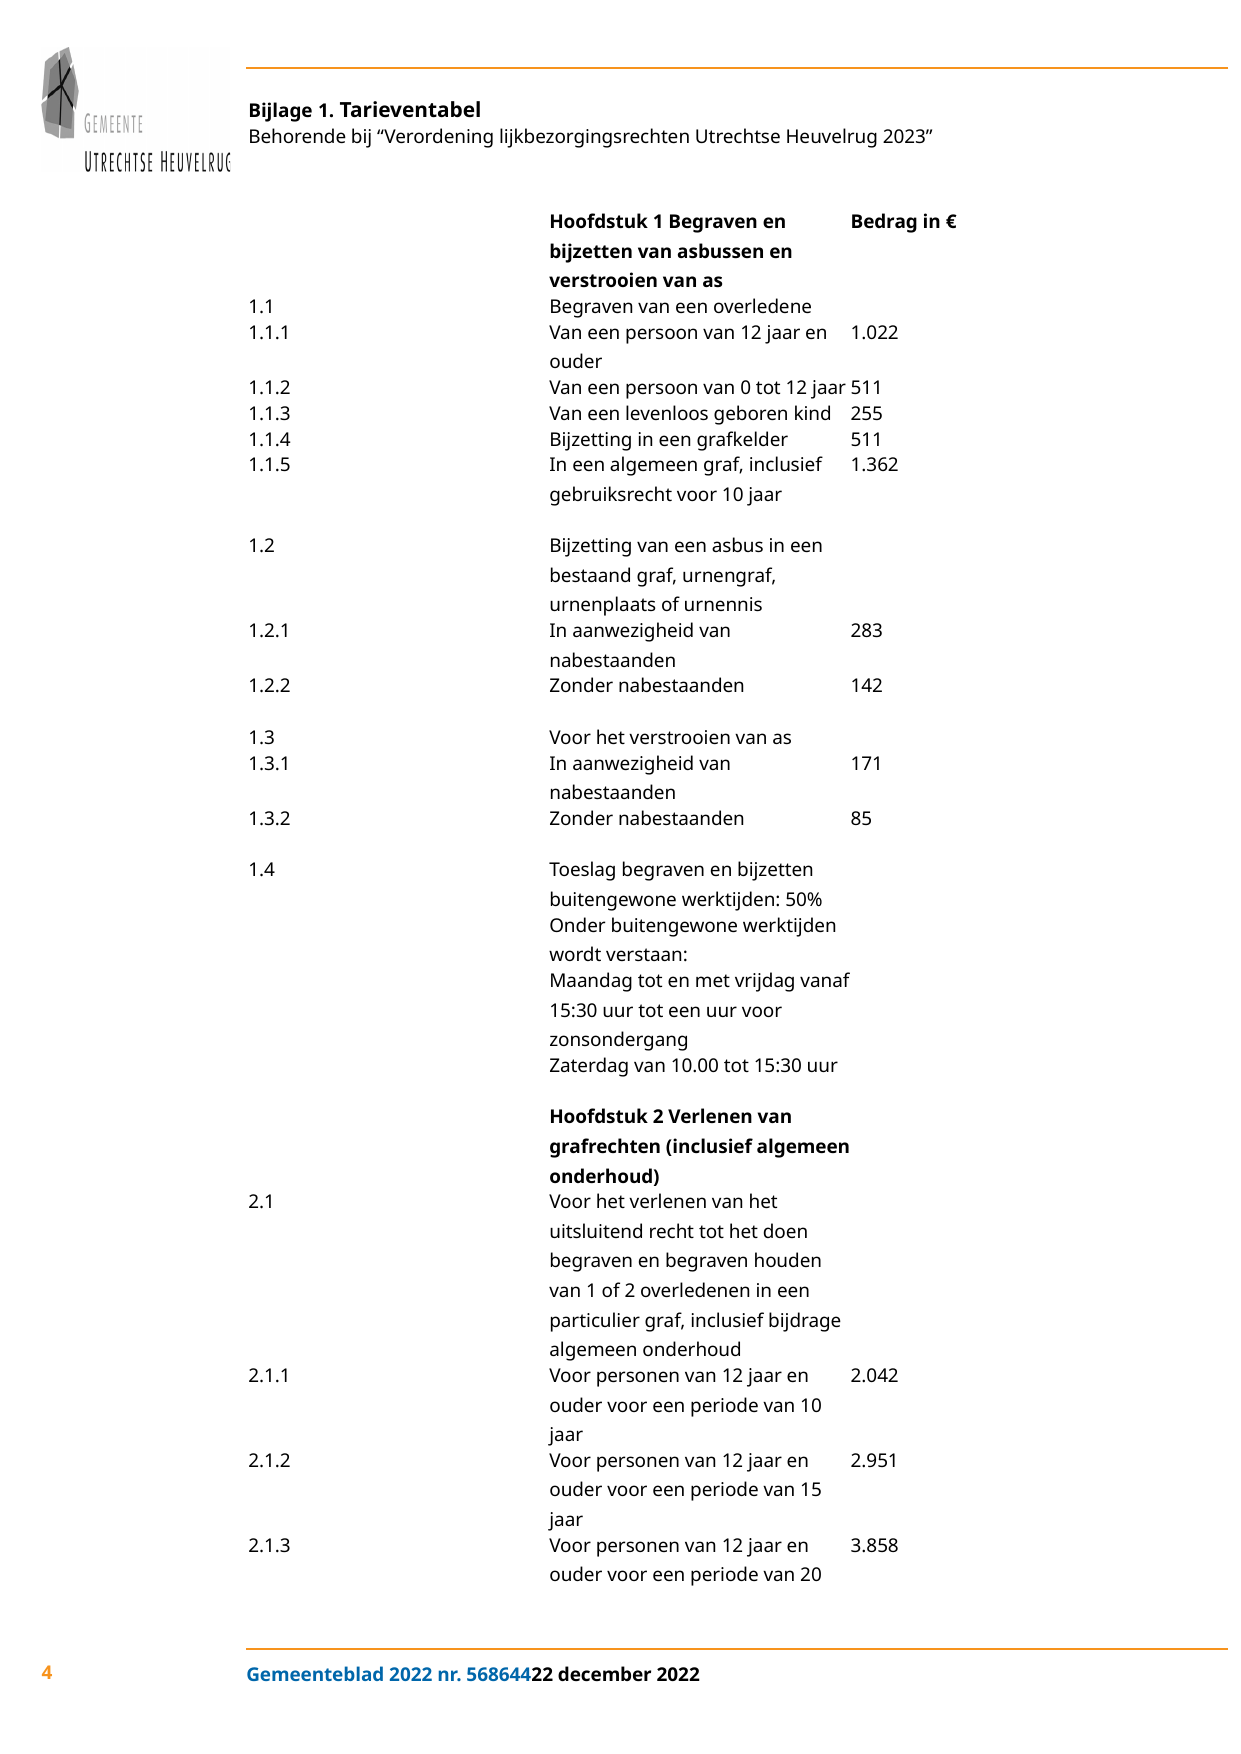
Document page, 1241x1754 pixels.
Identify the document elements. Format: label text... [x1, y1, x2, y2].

table_cell Hoofdstuk 1 Begraven en bijzetten van asbussen en verstrooien van as [549, 208, 850, 293]
table_cell [850, 1104, 1152, 1188]
table_cell 1.2 [248, 533, 549, 617]
table_cell Voor het verstrooien van as [549, 724, 850, 750]
table_cell Bijzetting van een asbus in een bestaand graf, urnengraf, urnenplaats of urnennis [549, 533, 850, 617]
table_cell 1.3 [248, 724, 549, 750]
table_cell Voor personen van 12 jaar en ouder voor een periode van 10 jaar [549, 1362, 850, 1447]
table_cell [549, 1078, 850, 1104]
table_cell 2.1.1 [248, 1362, 549, 1447]
table_header [248, 183, 549, 208]
table_cell [549, 699, 850, 724]
table_cell [850, 912, 1152, 967]
table_cell Toeslag begraven en bijzetten buitengewone werktijden: 50% [549, 857, 850, 912]
table_cell [549, 507, 850, 532]
table_cell [549, 831, 850, 857]
table_cell [850, 1052, 1152, 1078]
table_cell 1.1.3 [248, 400, 549, 426]
table_cell [248, 699, 549, 724]
table_cell Bedrag in € [850, 208, 1152, 293]
table_cell 2.1.3 [248, 1532, 549, 1587]
table_cell [248, 831, 549, 857]
table_cell 1.1.2 [248, 374, 549, 400]
table_cell 1.4 [248, 857, 549, 912]
table_cell [248, 1078, 549, 1104]
table_cell [850, 293, 1152, 319]
table_cell 171 [850, 750, 1152, 805]
table_header [549, 183, 850, 208]
table_cell [850, 724, 1152, 750]
table_cell Van een persoon van 12 jaar en ouder [549, 319, 850, 374]
table_cell [248, 208, 549, 293]
table_cell 511 [850, 374, 1152, 400]
table_cell 1.3.1 [248, 750, 549, 805]
table_cell [248, 507, 549, 532]
picture [41, 47, 231, 172]
table_cell In aanwezigheid van nabestaanden [549, 750, 850, 805]
table_cell Zaterdag van 10.00 tot 15:30 uur [549, 1052, 850, 1078]
table_cell [850, 857, 1152, 912]
table_cell 2.951 [850, 1447, 1152, 1532]
table_cell 2.042 [850, 1362, 1152, 1447]
table_cell Voor personen van 12 jaar en ouder voor een periode van 20 [549, 1532, 850, 1587]
table_cell [248, 912, 549, 967]
table_cell [850, 1189, 1152, 1362]
table_cell 1.1.4 [248, 426, 549, 451]
table_cell 1.362 [850, 451, 1152, 507]
table_cell [248, 1052, 549, 1078]
table_cell [850, 533, 1152, 617]
table_cell In aanwezigheid van nabestaanden [549, 618, 850, 673]
table_cell [850, 967, 1152, 1052]
table_cell [248, 967, 549, 1052]
table_cell Bijzetting in een grafkelder [549, 426, 850, 451]
table_cell 1.2.2 [248, 673, 549, 698]
table_cell [850, 507, 1152, 532]
table_cell Begraven van een overledene [549, 293, 850, 319]
table_cell 283 [850, 618, 1152, 673]
table_cell Zonder nabestaanden [549, 805, 850, 831]
table_cell 142 [850, 673, 1152, 698]
text Bijlage 1. Tarieventabel [248, 95, 1152, 123]
table_cell 85 [850, 805, 1152, 831]
table_cell Voor personen van 12 jaar en ouder voor een periode van 15 jaar [549, 1447, 850, 1532]
table_cell Voor het verlenen van het uitsluitend recht tot het doen begraven en begraven houden van 1 of 2 overledenen in een particulier graf, inclusief bijdrage algemeen onderhoud [549, 1189, 850, 1362]
table_cell [248, 1104, 549, 1188]
table_cell Onder buitengewone werktijden wordt verstaan: [549, 912, 850, 967]
table_cell Zonder nabestaanden [549, 673, 850, 698]
table_cell 1.1.5 [248, 451, 549, 507]
table_cell 2.1.2 [248, 1447, 549, 1532]
text Behorende bij “Verordening lijkbezorgingsrechten Utrechtse Heuvelrug 2023” [248, 123, 1152, 149]
table_cell [850, 831, 1152, 857]
table_cell In een algemeen graf, inclusief gebruiksrecht voor 10 jaar [549, 451, 850, 507]
table_cell Van een persoon van 0 tot 12 jaar [549, 374, 850, 400]
table_cell 1.1 [248, 293, 549, 319]
table_cell 1.3.2 [248, 805, 549, 831]
table_cell 1.022 [850, 319, 1152, 374]
table_cell Van een levenloos geboren kind [549, 400, 850, 426]
table_cell 511 [850, 426, 1152, 451]
table_cell [850, 1078, 1152, 1104]
table_cell Hoofdstuk 2 Verlenen van grafrechten (inclusief algemeen onderhoud) [549, 1104, 850, 1188]
table_cell 3.858 [850, 1532, 1152, 1587]
table_cell [850, 699, 1152, 724]
table_cell 2.1 [248, 1189, 549, 1362]
table_cell Maandag tot en met vrijdag vanaf 15:30 uur tot een uur voor zonsondergang [549, 967, 850, 1052]
table_cell 1.1.1 [248, 319, 549, 374]
table_cell 1.2.1 [248, 618, 549, 673]
table_header [850, 183, 1152, 208]
table_cell 255 [850, 400, 1152, 426]
